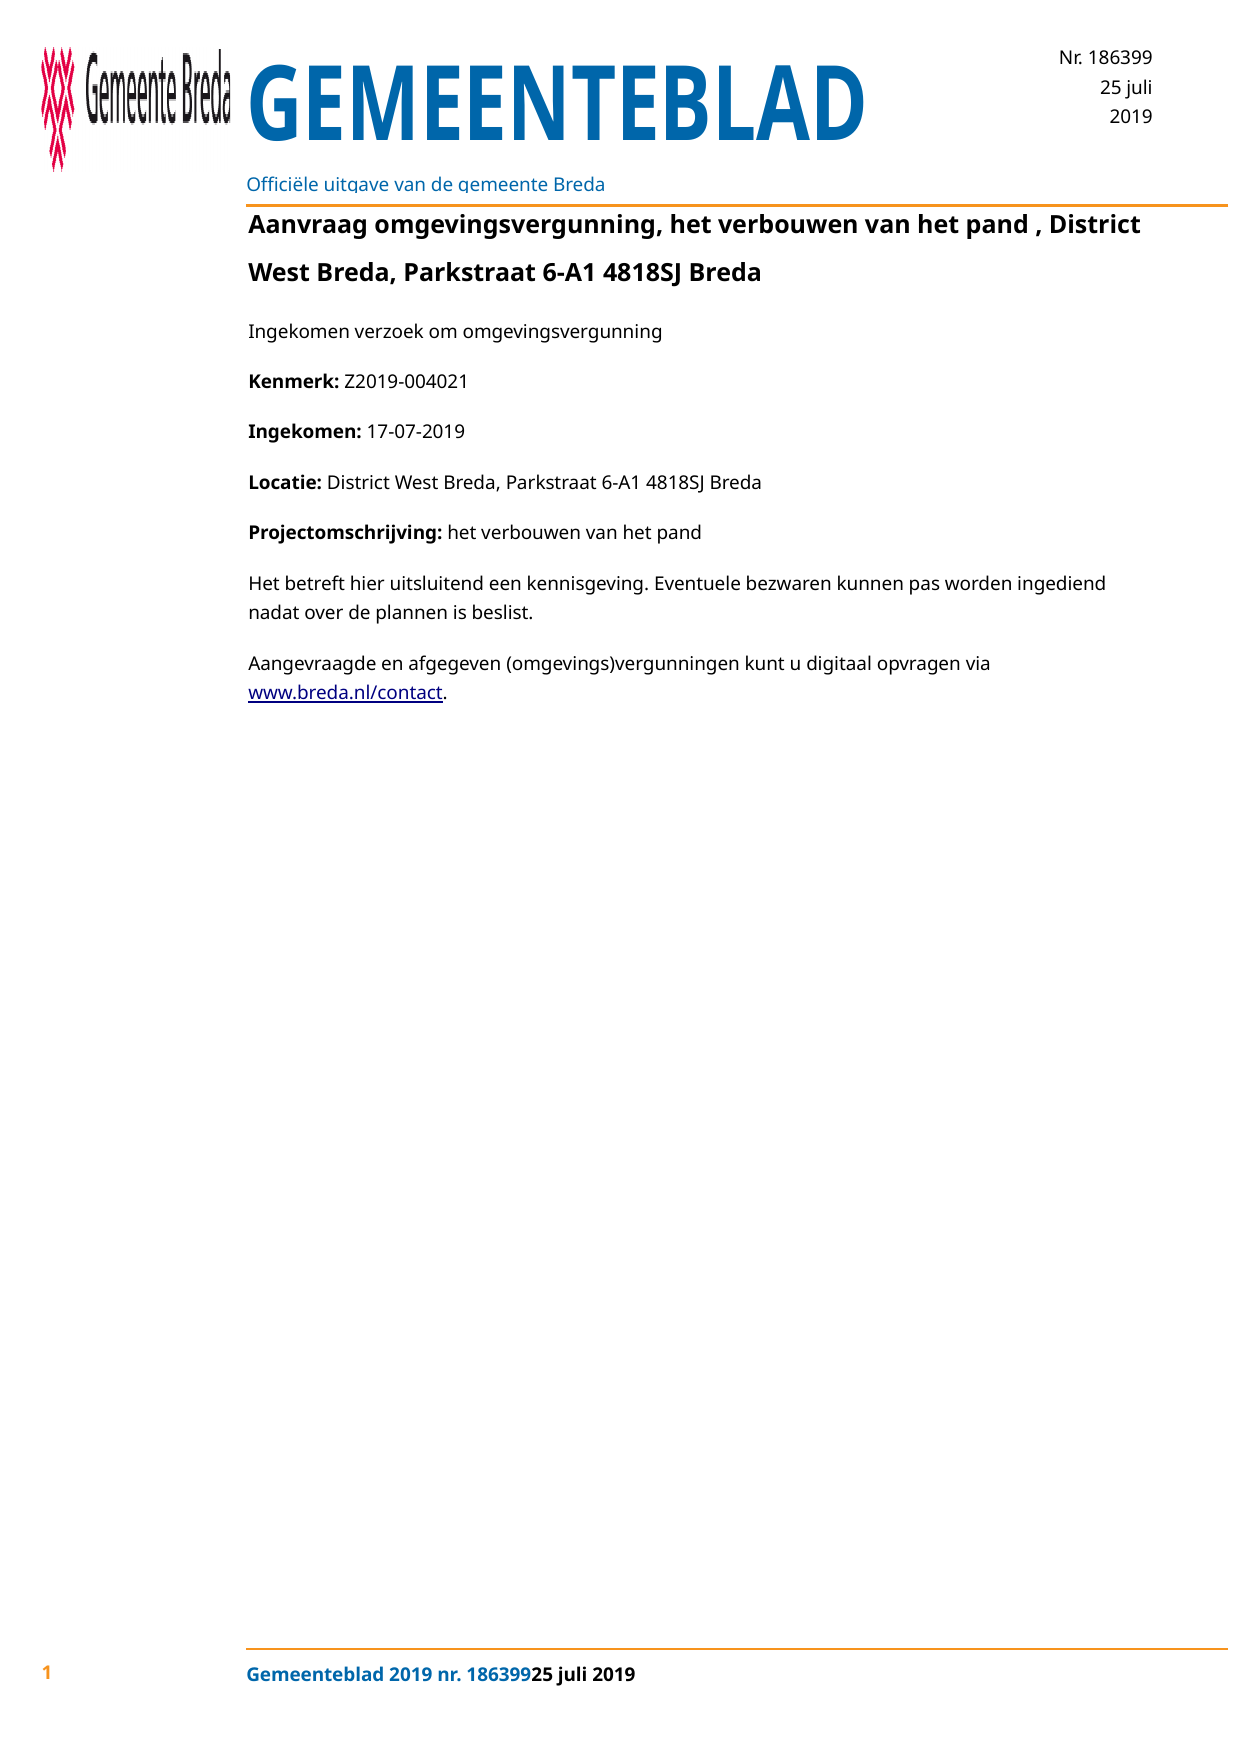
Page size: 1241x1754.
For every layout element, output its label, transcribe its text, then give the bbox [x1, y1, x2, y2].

text Projectomschrijving: het verbouwen van het pand [248, 519, 1152, 545]
text Ingekomen: 17-07-2019 [248, 419, 1152, 444]
text Kenmerk: Z2019-004021 [248, 368, 1152, 394]
text Aangevraagde en afgegeven (omgevings)vergunningen kunt u digitaal opvragen via www.breda.nl/contact. [248, 650, 1152, 705]
text Ingekomen verzoek om omgevingsvergunning [248, 318, 1152, 344]
text Het betreft hier uitsluitend een kennisgeving. Eventuele bezwaren kunnen pas worden ingediend nadat over de plannen is beslist. [248, 570, 1152, 625]
text Locatie: District West Breda, Parkstraat 6-A1 4818SJ Breda [248, 469, 1152, 495]
text Aanvraag omgevingsvergunning, het verbouwen van het pand , District West Breda, Parkstraat 6-A1 4818SJ Breda [248, 207, 1152, 288]
picture [41, 47, 231, 172]
